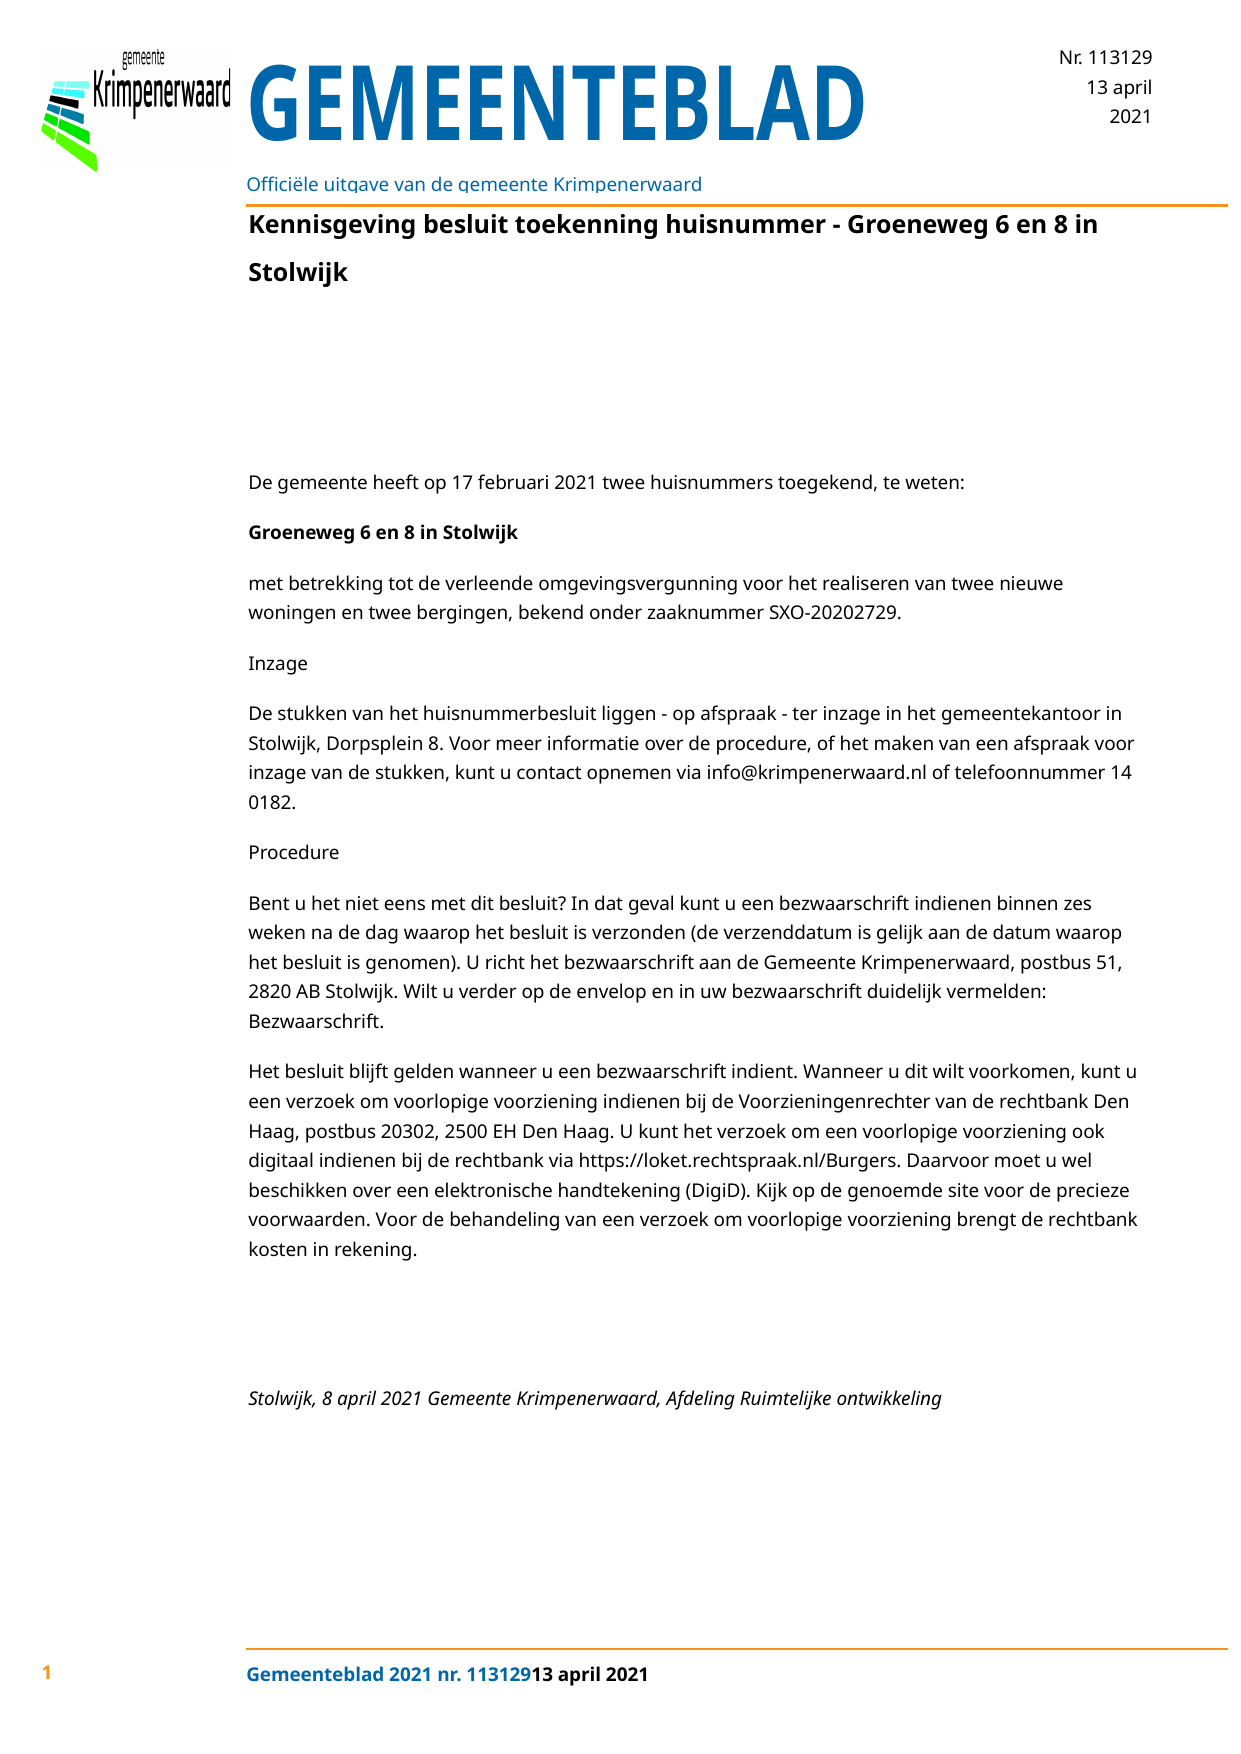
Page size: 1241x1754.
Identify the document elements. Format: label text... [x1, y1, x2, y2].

text Procedure [248, 839, 1152, 865]
text Inzage [248, 650, 1152, 676]
text Bent u het niet eens met dit besluit? In dat geval kunt u een bezwaarschrift indienen binnen zes weken na de dag waarop het besluit is verzonden (de verzenddatum is gelijk aan de datum waarop het besluit is genomen). U richt het bezwaarschrift aan de Gemeente Krimpenerwaard, postbus 51, 2820 AB Stolwijk. Wilt u verder op de envelop en in uw bezwaarschrift duidelijk vermelden: Bezwaarschrift. [248, 890, 1152, 1034]
text Groeneweg 6 en 8 in Stolwijk [248, 519, 1152, 545]
text Het besluit blijft gelden wanneer u een bezwaarschrift indient. Wanneer u dit wilt voorkomen, kunt u een verzoek om voorlopige voorziening indienen bij de Voorzieningenrechter van de rechtbank Den Haag, postbus 20302, 2500 EH Den Haag. U kunt het verzoek om een voorlopige voorziening ook digitaal indienen bij de rechtbank via https://loket.rechtspraak.nl/Burgers. Daarvoor moet u wel beschikken over een elektronische handtekening (DigiD). Kijk op de genoemde site voor de precieze voorwaarden. Voor de behandeling van een verzoek om voorlopige voorziening brengt de rechtbank kosten in rekening. [248, 1059, 1152, 1262]
text De gemeente heeft op 17 februari 2021 twee huisnummers toegekend, te weten: [248, 469, 1152, 495]
text Stolwijk, 8 april 2021 Gemeente Krimpenerwaard, Afdeling Ruimtelijke ontwikkeling [248, 1385, 1152, 1411]
text De stukken van het huisnummerbesluit liggen - op afspraak - ter inzage in het gemeentekantoor in Stolwijk, Dorpsplein 8. Voor meer informatie over de procedure, of het maken van een afspraak voor inzage van de stukken, kunt u contact opnemen via info@krimpenerwaard.nl of telefoonnummer 14 0182. [248, 700, 1152, 815]
text Kennisgeving besluit toekenning huisnummer - Groeneweg 6 en 8 in Stolwijk [248, 207, 1152, 288]
text met betrekking tot de verleende omgevingsvergunning voor het realiseren van twee nieuwe woningen en twee bergingen, bekend onder zaaknummer SXO-20202729. [248, 570, 1152, 625]
picture [41, 47, 231, 172]
